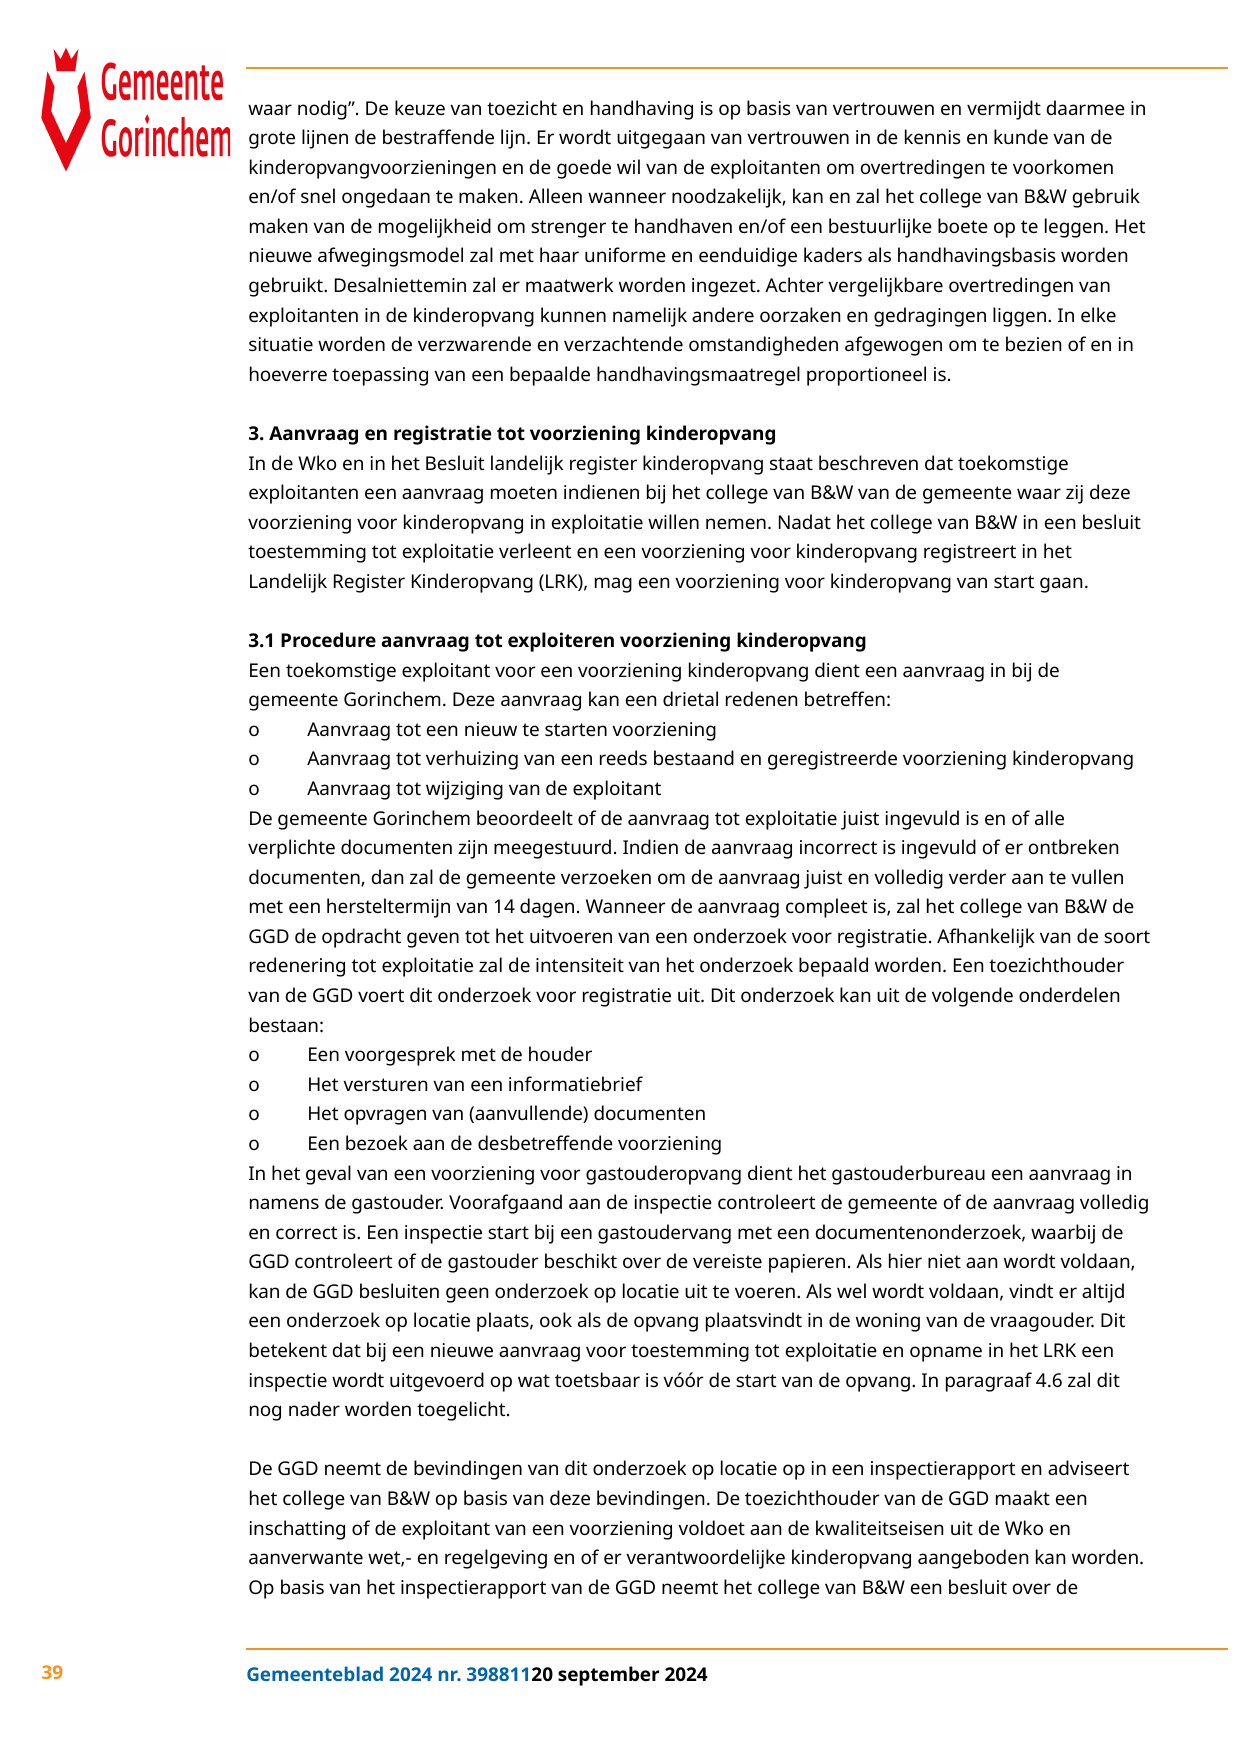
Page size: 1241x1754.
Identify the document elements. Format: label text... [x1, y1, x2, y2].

list Aanvraag tot wijziging van de exploitant [248, 775, 1152, 801]
text De GGD neemt de bevindingen van dit onderzoek op locatie op in een inspectierapport en adviseert het college van B&W op basis van deze bevindingen. De toezichthouder van de GGD maakt een inschatting of de exploitant van een voorziening voldoet aan de kwaliteitseisen uit de Wko en aanverwante wet,- en regelgeving en of er verantwoordelijke kinderopvang aangeboden kan worden. Op basis van het inspectierapport van de GGD neemt het college van B&W een besluit over de [248, 1456, 1152, 1600]
picture [41, 47, 231, 172]
list Een bezoek aan de desbetreffende voorziening [248, 1130, 1152, 1156]
list Het versturen van een informatiebrief [248, 1071, 1152, 1097]
text In het geval van een voorziening voor gastouderopvang dient het gastouderbureau een aanvraag in namens de gastouder. Voorafgaand aan de inspectie controleert de gemeente of de aanvraag volledig en correct is. Een inspectie start bij een gastoudervang met een documentenonderzoek, waarbij de GGD controleert of de gastouder beschikt over de vereiste papieren. Als hier niet aan wordt voldaan, kan de GGD besluiten geen onderzoek op locatie uit te voeren. Als wel wordt voldaan, vindt er altijd een onderzoek op locatie plaats, ook als de opvang plaatsvindt in de woning van de vraagouder. Dit betekent dat bij een nieuwe aanvraag voor toestemming tot exploitatie en opname in het LRK een inspectie wordt uitgevoerd op wat toetsbaar is vóór de start van de opvang. In paragraaf 4.6 zal dit nog nader worden toegelicht. [248, 1160, 1152, 1422]
text waar nodig”. De keuze van toezicht en handhaving is op basis van vertrouwen en vermijdt daarmee in grote lijnen de bestraffende lijn. Er wordt uitgegaan van vertrouwen in de kennis en kunde van de kinderopvangvoorzieningen en de goede wil van de exploitanten om overtredingen te voorkomen en/of snel ongedaan te maken. Alleen wanneer noodzakelijk, kan en zal het college van B&W gebruik maken van de mogelijkheid om strenger te handhaven en/of een bestuurlijke boete op te leggen. Het nieuwe afwegingsmodel zal met haar uniforme en eenduidige kaders als handhavingsbasis worden gebruikt. Desalniettemin zal er maatwerk worden ingezet. Achter vergelijkbare overtredingen van exploitanten in de kinderopvang kunnen namelijk andere oorzaken en gedragingen liggen. In elke situatie worden de verzwarende en verzachtende omstandigheden afgewogen om te bezien of en in hoeverre toepassing van een bepaalde handhavingsmaatregel proportioneel is. [248, 95, 1152, 387]
list Het opvragen van (aanvullende) documenten [248, 1101, 1152, 1126]
text In de Wko en in het Besluit landelijk register kinderopvang staat beschreven dat toekomstige exploitanten een aanvraag moeten indienen bij het college van B&W van de gemeente waar zij deze voorziening voor kinderopvang in exploitatie willen nemen. Nadat het college van B&W in een besluit toestemming tot exploitatie verleent en een voorziening voor kinderopvang registreert in het Landelijk Register Kinderopvang (LRK), mag een voorziening voor kinderopvang van start gaan. [248, 450, 1152, 594]
list Een voorgesprek met de houder [248, 1041, 1152, 1067]
list Aanvraag tot een nieuw te starten voorziening [248, 716, 1152, 742]
text De gemeente Gorinchem beoordeelt of de aanvraag tot exploitatie juist ingevuld is en of alle verplichte documenten zijn meegestuurd. Indien de aanvraag incorrect is ingevuld of er ontbreken documenten, dan zal de gemeente verzoeken om de aanvraag juist en volledig verder aan te vullen met een hersteltermijn van 14 dagen. Wanneer de aanvraag compleet is, zal het college van B&W de GGD de opdracht geven tot het uitvoeren van een onderzoek voor registratie. Afhankelijk van de soort redenering tot exploitatie zal de intensiteit van het onderzoek bepaald worden. Een toezichthouder van de GGD voert dit onderzoek voor registratie uit. Dit onderzoek kan uit de volgende onderdelen bestaan: [248, 805, 1152, 1038]
text Een toekomstige exploitant voor een voorziening kinderopvang dient een aanvraag in bij de gemeente Gorinchem. Deze aanvraag kan een drietal redenen betreffen: [248, 657, 1152, 712]
list Aanvraag tot verhuizing van een reeds bestaand en geregistreerde voorziening kinderopvang [248, 746, 1152, 771]
text 3.1 Procedure aanvraag tot exploiteren voorziening kinderopvang [248, 627, 1152, 653]
text 3. Aanvraag en registratie tot voorziening kinderopvang [248, 420, 1152, 446]
